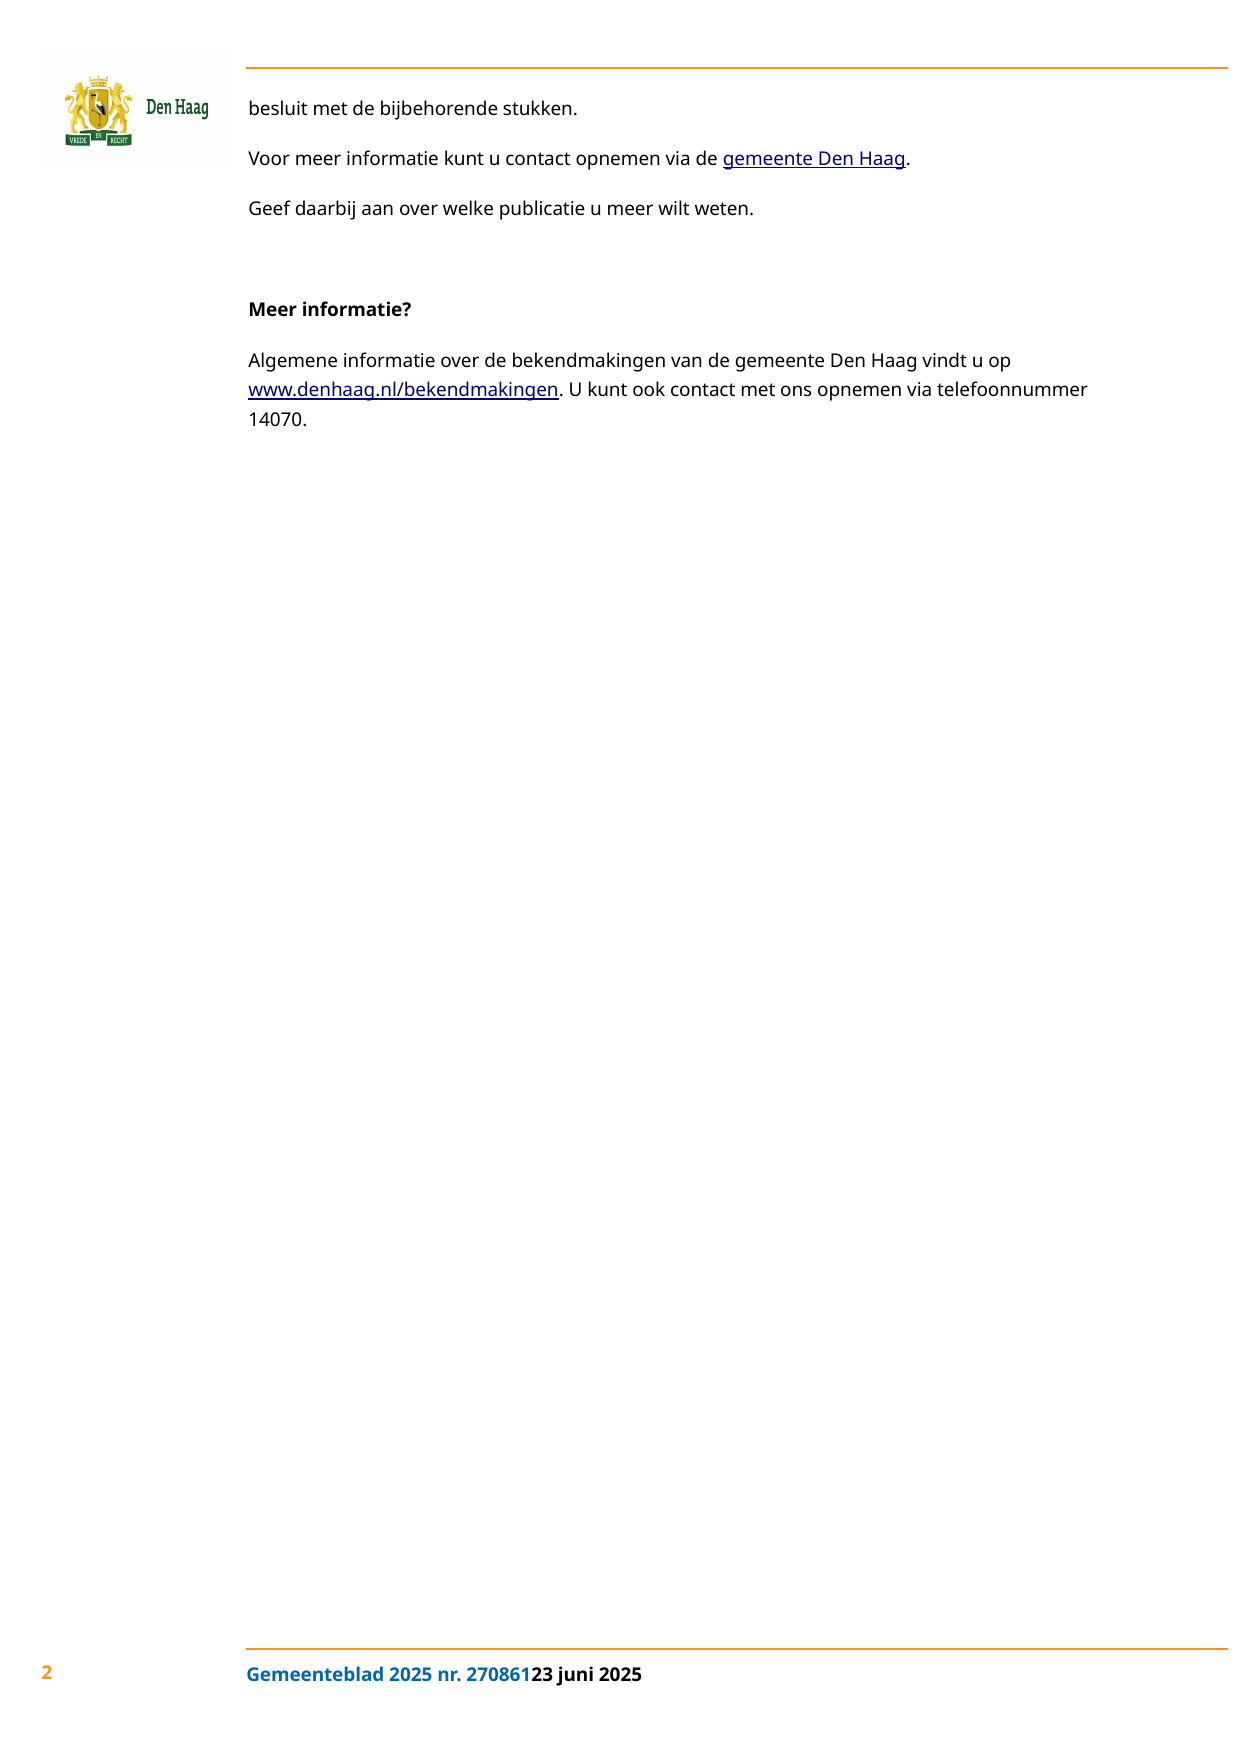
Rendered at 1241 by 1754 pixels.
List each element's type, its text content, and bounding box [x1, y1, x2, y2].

text Voor meer informatie kunt u contact opnemen via de gemeente Den Haag. [248, 145, 1152, 171]
text Algemene informatie over de bekendmakingen van de gemeente Den Haag vindt u op www.denhaag.nl/bekendmakingen. U kunt ook contact met ons opnemen via telefoonnummer 14070. [248, 347, 1152, 432]
picture [41, 47, 231, 172]
text Meer informatie? [248, 296, 1152, 322]
text besluit met de bijbehorende stukken. [248, 95, 1152, 121]
text Geef daarbij aan over welke publicatie u meer wilt weten. [248, 196, 1152, 221]
